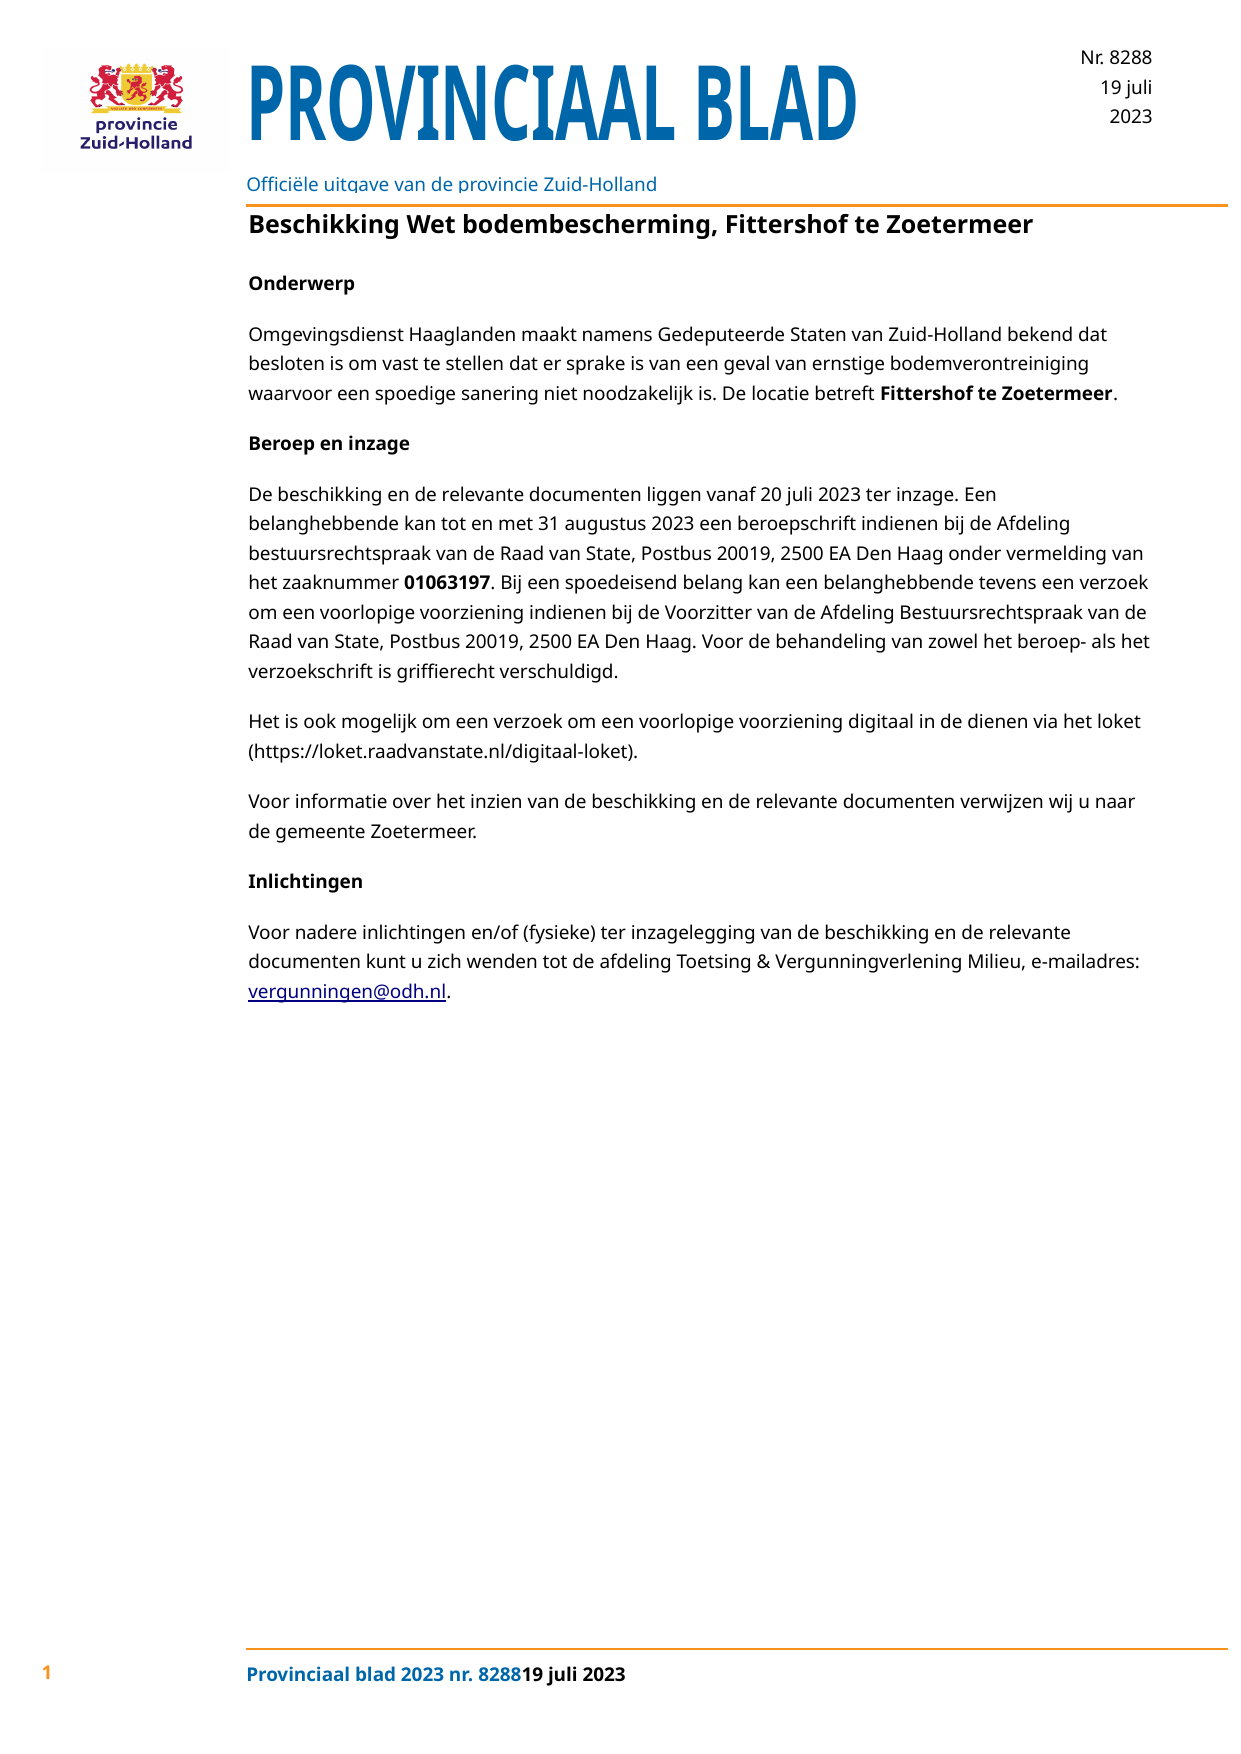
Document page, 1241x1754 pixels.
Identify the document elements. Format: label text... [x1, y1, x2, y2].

text Onderwerp [248, 270, 1152, 296]
text Beroep en inzage [248, 430, 1152, 456]
text Beschikking Wet bodembescherming, Fittershof te Zoetermeer [248, 207, 1152, 241]
text Inlichtingen [248, 869, 1152, 894]
text Omgevingsdienst Haaglanden maakt namens Gedeputeerde Staten van Zuid-Holland bekend dat besloten is om vast te stellen dat er sprake is van een geval van ernstige bodemverontreiniging waarvoor een spoedige sanering niet noodzakelijk is. De locatie betreft Fittershof te Zoetermeer. [248, 321, 1152, 406]
text De beschikking en de relevante documenten liggen vanaf 20 juli 2023 ter inzage. Een belanghebbende kan tot en met 31 augustus 2023 een beroepschrift indienen bij de Afdeling bestuursrechtspraak van de Raad van State, Postbus 20019, 2500 EA Den Haag onder vermelding van het zaaknummer 01063197. Bij een spoedeisend belang kan een belanghebbende tevens een verzoek om een voorlopige voorziening indienen bij de Voorzitter van de Afdeling Bestuursrechtspraak van de Raad van State, Postbus 20019, 2500 EA Den Haag. Voor de behandeling van zowel het beroep- als het verzoekschrift is griffierecht verschuldigd. [248, 481, 1152, 684]
text Voor informatie over het inzien van de beschikking en de relevante documenten verwijzen wij u naar de gemeente Zoetermeer. [248, 789, 1152, 844]
text Voor nadere inlichtingen en/of (fysieke) ter inzagelegging van de beschikking en de relevante documenten kunt u zich wenden tot de afdeling Toetsing & Vergunningverlening Milieu, e-mailadres: vergunningen@odh.nl. [248, 919, 1152, 1004]
text Het is ook mogelijk om een verzoek om een voorlopige voorziening digitaal in de dienen via het loket (https://loket.raadvanstate.nl/digitaal-loket). [248, 709, 1152, 764]
picture [41, 47, 231, 172]
